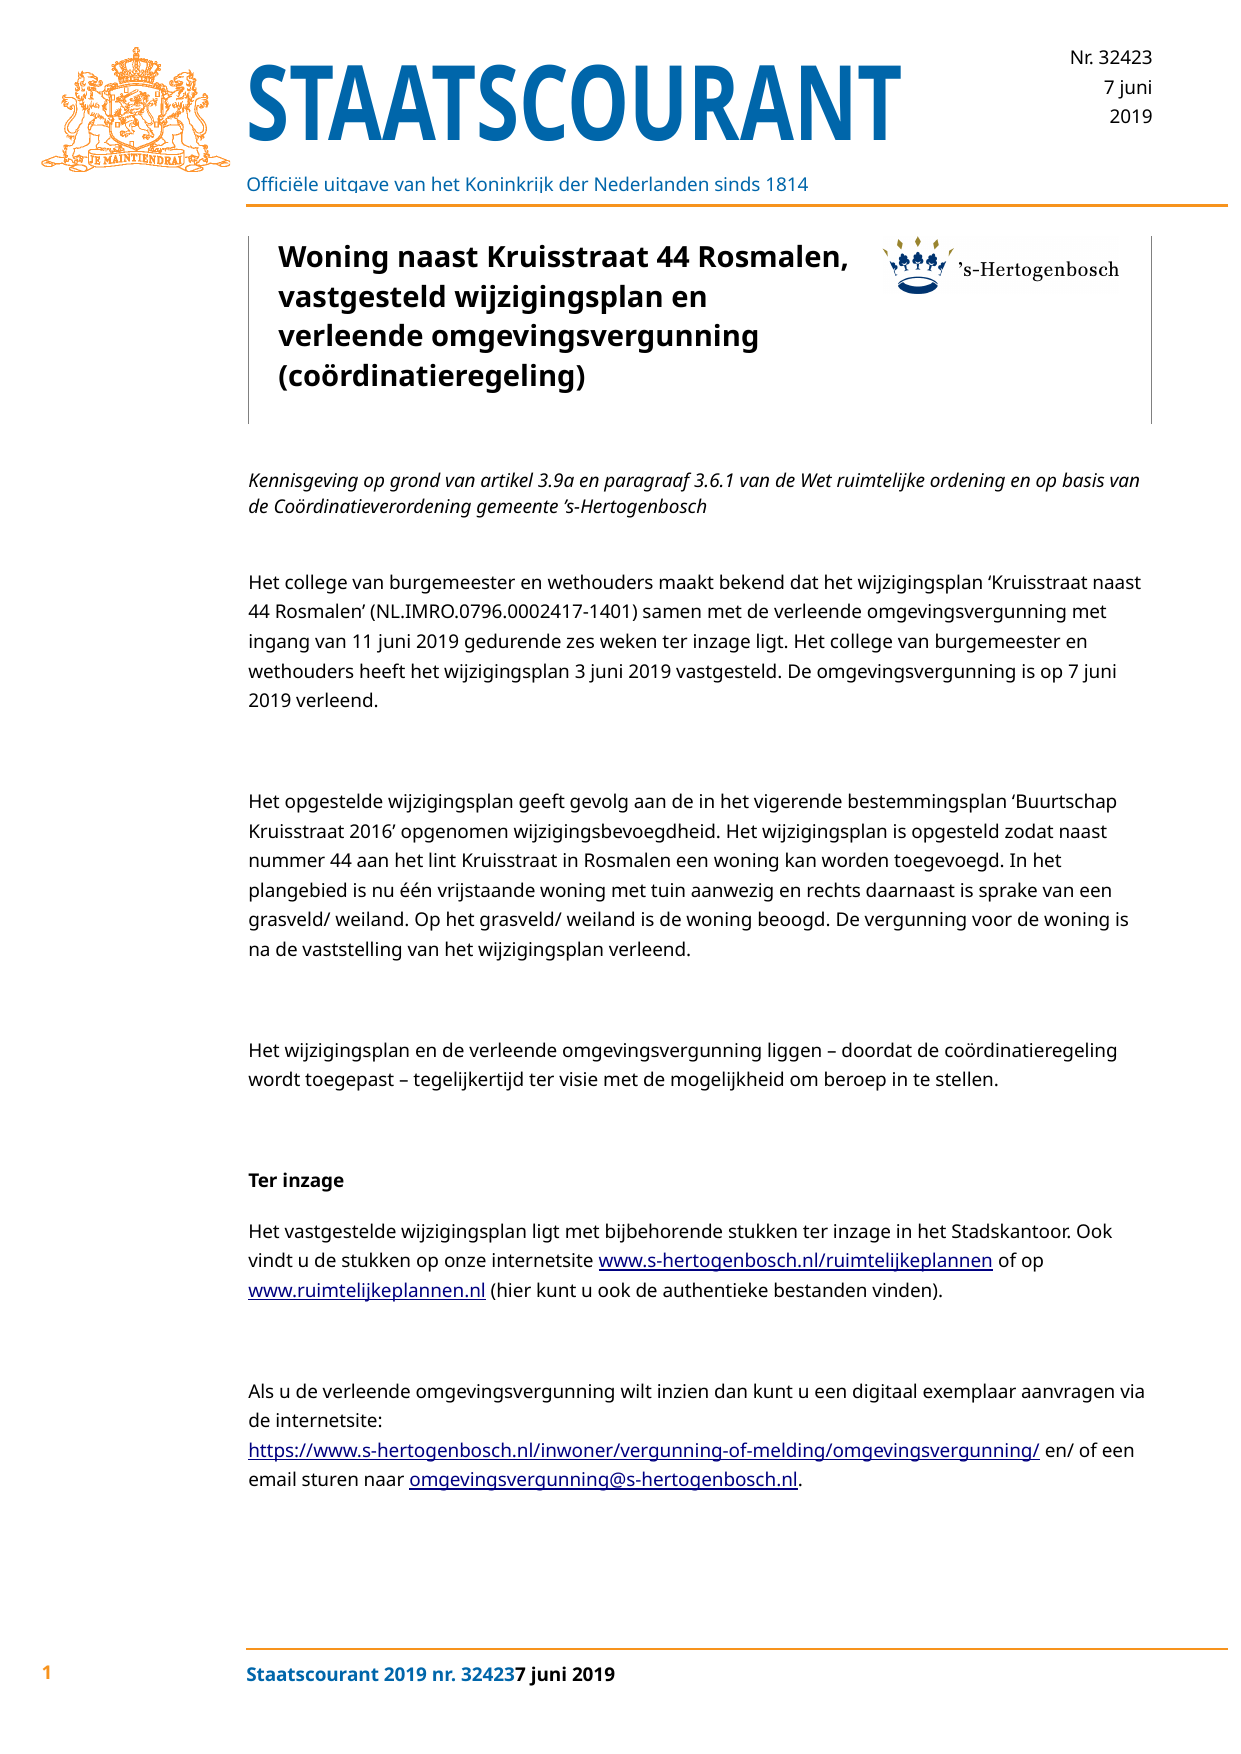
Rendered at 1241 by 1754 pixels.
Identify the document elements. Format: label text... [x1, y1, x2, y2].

text Het opgestelde wijzigingsplan geeft gevolg aan de in het vigerende bestemmingsplan ‘Buurtschap Kruisstraat 2016’ opgenomen wijzigingsbevoegdheid. Het wijzigingsplan is opgesteld zodat naast nummer 44 aan het lint Kruisstraat in Rosmalen een woning kan worden toegevoegd. In het plangebied is nu één vrijstaande woning met tuin aanwezig en rechts daarnaast is sprake van een grasveld/ weiland. Op het grasveld/ weiland is de woning beoogd. De vergunning voor de woning is na de vaststelling van het wijzigingsplan verleend. [248, 788, 1152, 962]
picture [41, 47, 231, 172]
table_header [850, 294, 1151, 424]
text Het college van burgemeester en wethouders maakt bekend dat het wijzigingsplan ‘Kruisstraat naast 44 Rosmalen’ (NL.IMRO.0796.0002417-1401) samen met de verleende omgevingsvergunning met ingang van 11 juni 2019 gedurende zes weken ter inzage ligt. Het college van burgemeester en wethouders heeft het wijzigingsplan 3 juni 2019 vastgesteld. De omgevingsvergunning is op 7 juni 2019 verleend. [248, 569, 1152, 713]
text Ter inzage [248, 1167, 1152, 1193]
text Kennisgeving op grond van artikel 3.9a en paragraaf 3.6.1 van de Wet ruimtelijke ordening en op basis van de Coördinatieverordening gemeente ’s-Hertogenbosch [248, 467, 1152, 519]
text Als u de verleende omgevingsvergunning wilt inzien dan kunt u een digitaal exemplaar aanvragen via de internetsite: https://www.s-hertogenbosch.nl/inwoner/vergunning-of-melding/omgevingsvergunning/ en/ of een email sturen naar omgevingsvergunning@s-hertogenbosch.nl. [248, 1378, 1152, 1492]
picture [882, 236, 1119, 294]
text Het wijzigingsplan en de verleende omgevingsvergunning liggen – doordat de coördinatieregeling wordt toegepast – tegelijkertijd ter visie met de mogelijkheid om beroep in te stellen. [248, 1037, 1152, 1092]
text Het vastgestelde wijzigingsplan ligt met bijbehorende stukken ter inzage in het Stadskantoor. Ook vindt u de stukken op onze internetsite www.s-hertogenbosch.nl/ruimtelijkeplannen of op www.ruimtelijkeplannen.nl (hier kunt u ook de authentieke bestanden vinden). [248, 1218, 1152, 1303]
table_header [850, 236, 882, 293]
table_header [1119, 236, 1151, 293]
table_header Woning naast Kruisstraat 44 Rosmalen, vastgesteld wijzigingsplan en verleende omgevingsvergunning (coördinatieregeling) [249, 236, 850, 424]
